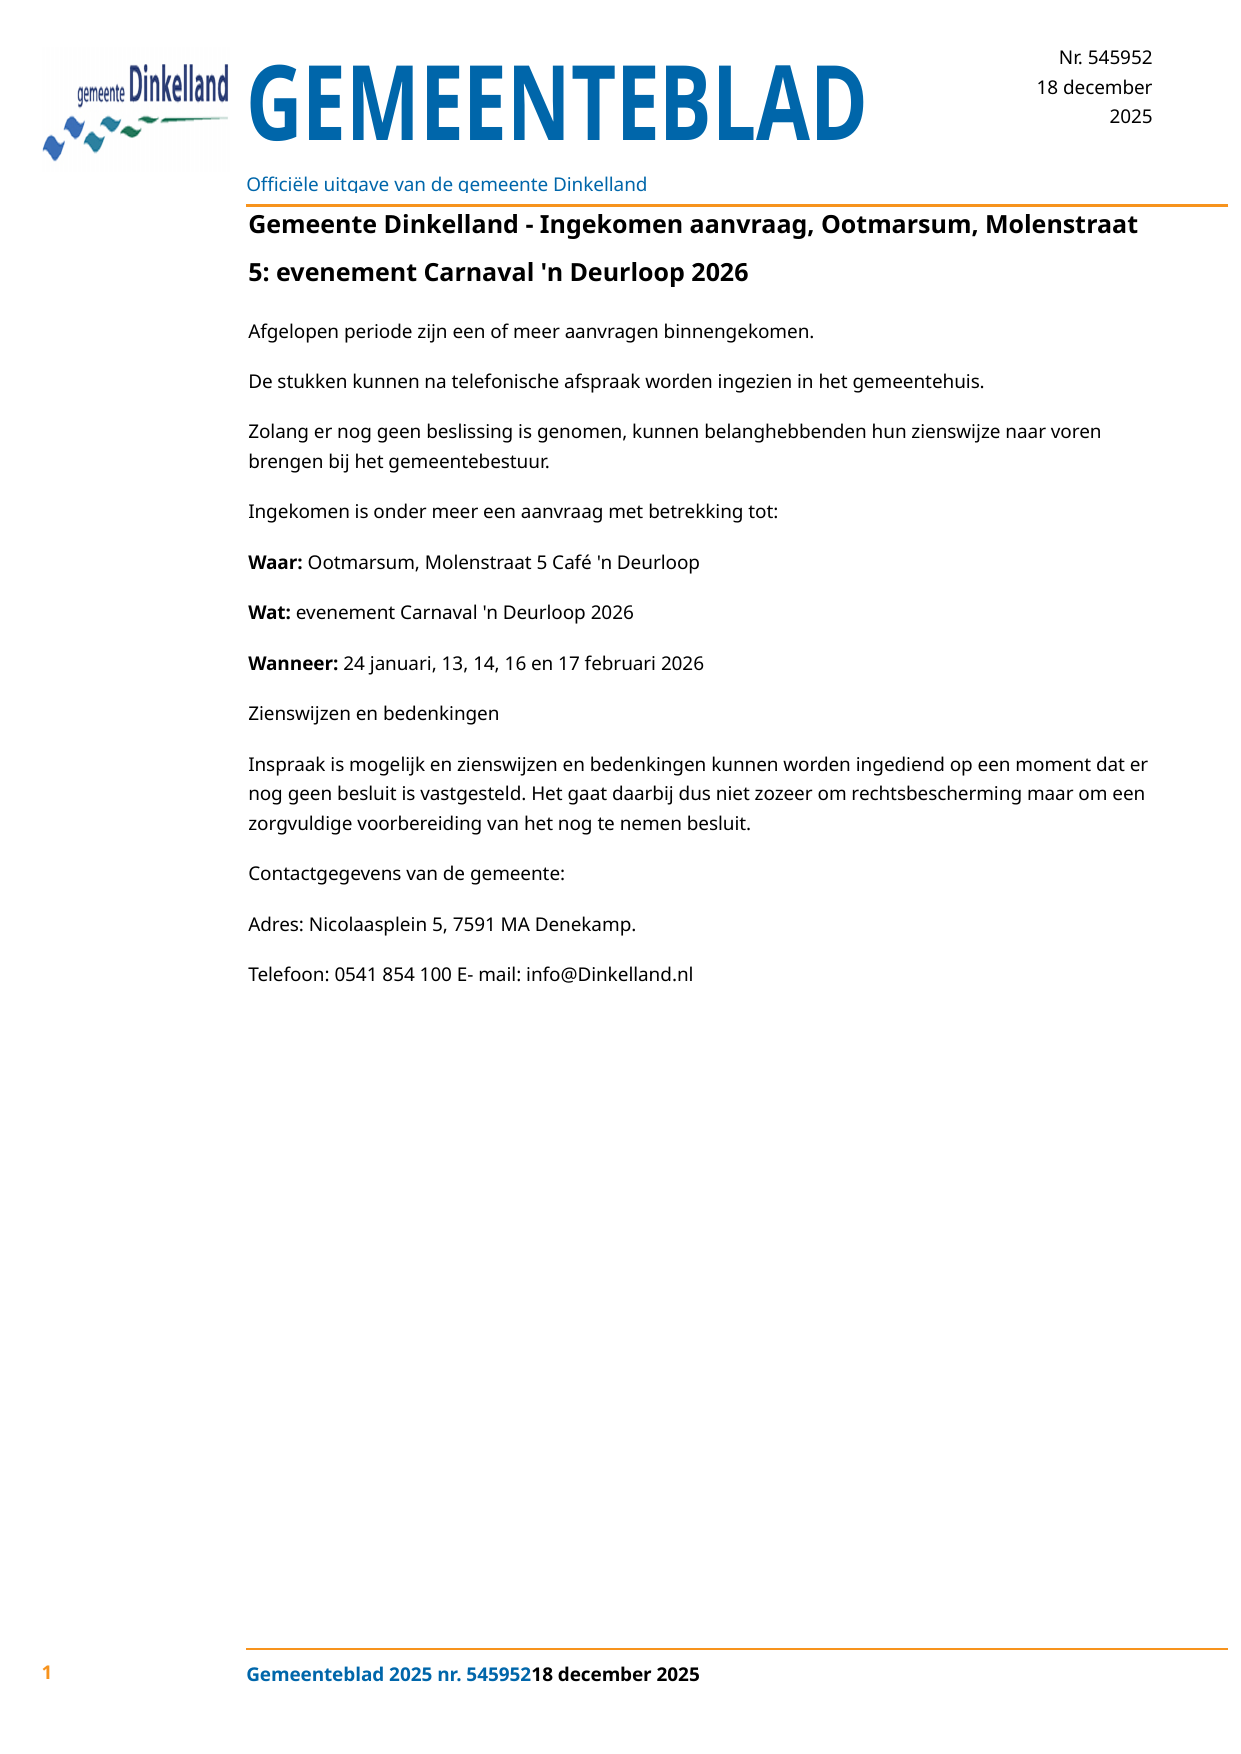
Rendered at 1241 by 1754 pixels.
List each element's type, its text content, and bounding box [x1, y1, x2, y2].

text Wat: evenement Carnaval 'n Deurloop 2026 [248, 599, 1152, 625]
picture [41, 47, 231, 172]
text Inspraak is mogelijk en zienswijzen en bedenkingen kunnen worden ingediend op een moment dat er nog geen besluit is vastgesteld. Het gaat daarbij dus niet zozeer om rechtsbescherming maar om een zorgvuldige voorbereiding van het nog te nemen besluit. [248, 751, 1152, 836]
text Zolang er nog geen beslissing is genomen, kunnen belanghebbenden hun zienswijze naar voren brengen bij het gemeentebestuur. [248, 419, 1152, 474]
text Wanneer: 24 januari, 13, 14, 16 en 17 februari 2026 [248, 650, 1152, 676]
text Adres: Nicolaasplein 5, 7591 MA Denekamp. [248, 911, 1152, 937]
text Ingekomen is onder meer een aanvraag met betrekking tot: [248, 499, 1152, 524]
text De stukken kunnen na telefonische afspraak worden ingezien in het gemeentehuis. [248, 368, 1152, 394]
text Afgelopen periode zijn een of meer aanvragen binnengekomen. [248, 318, 1152, 344]
text Contactgegevens van de gemeente: [248, 860, 1152, 886]
text Telefoon: 0541 854 100 E- mail: info@Dinkelland.nl [248, 961, 1152, 987]
text Gemeente Dinkelland - Ingekomen aanvraag, Ootmarsum, Molenstraat 5: evenement Carnaval 'n Deurloop 2026 [248, 207, 1152, 288]
text Waar: Ootmarsum, Molenstraat 5 Café 'n Deurloop [248, 549, 1152, 575]
text Zienswijzen en bedenkingen [248, 700, 1152, 726]
